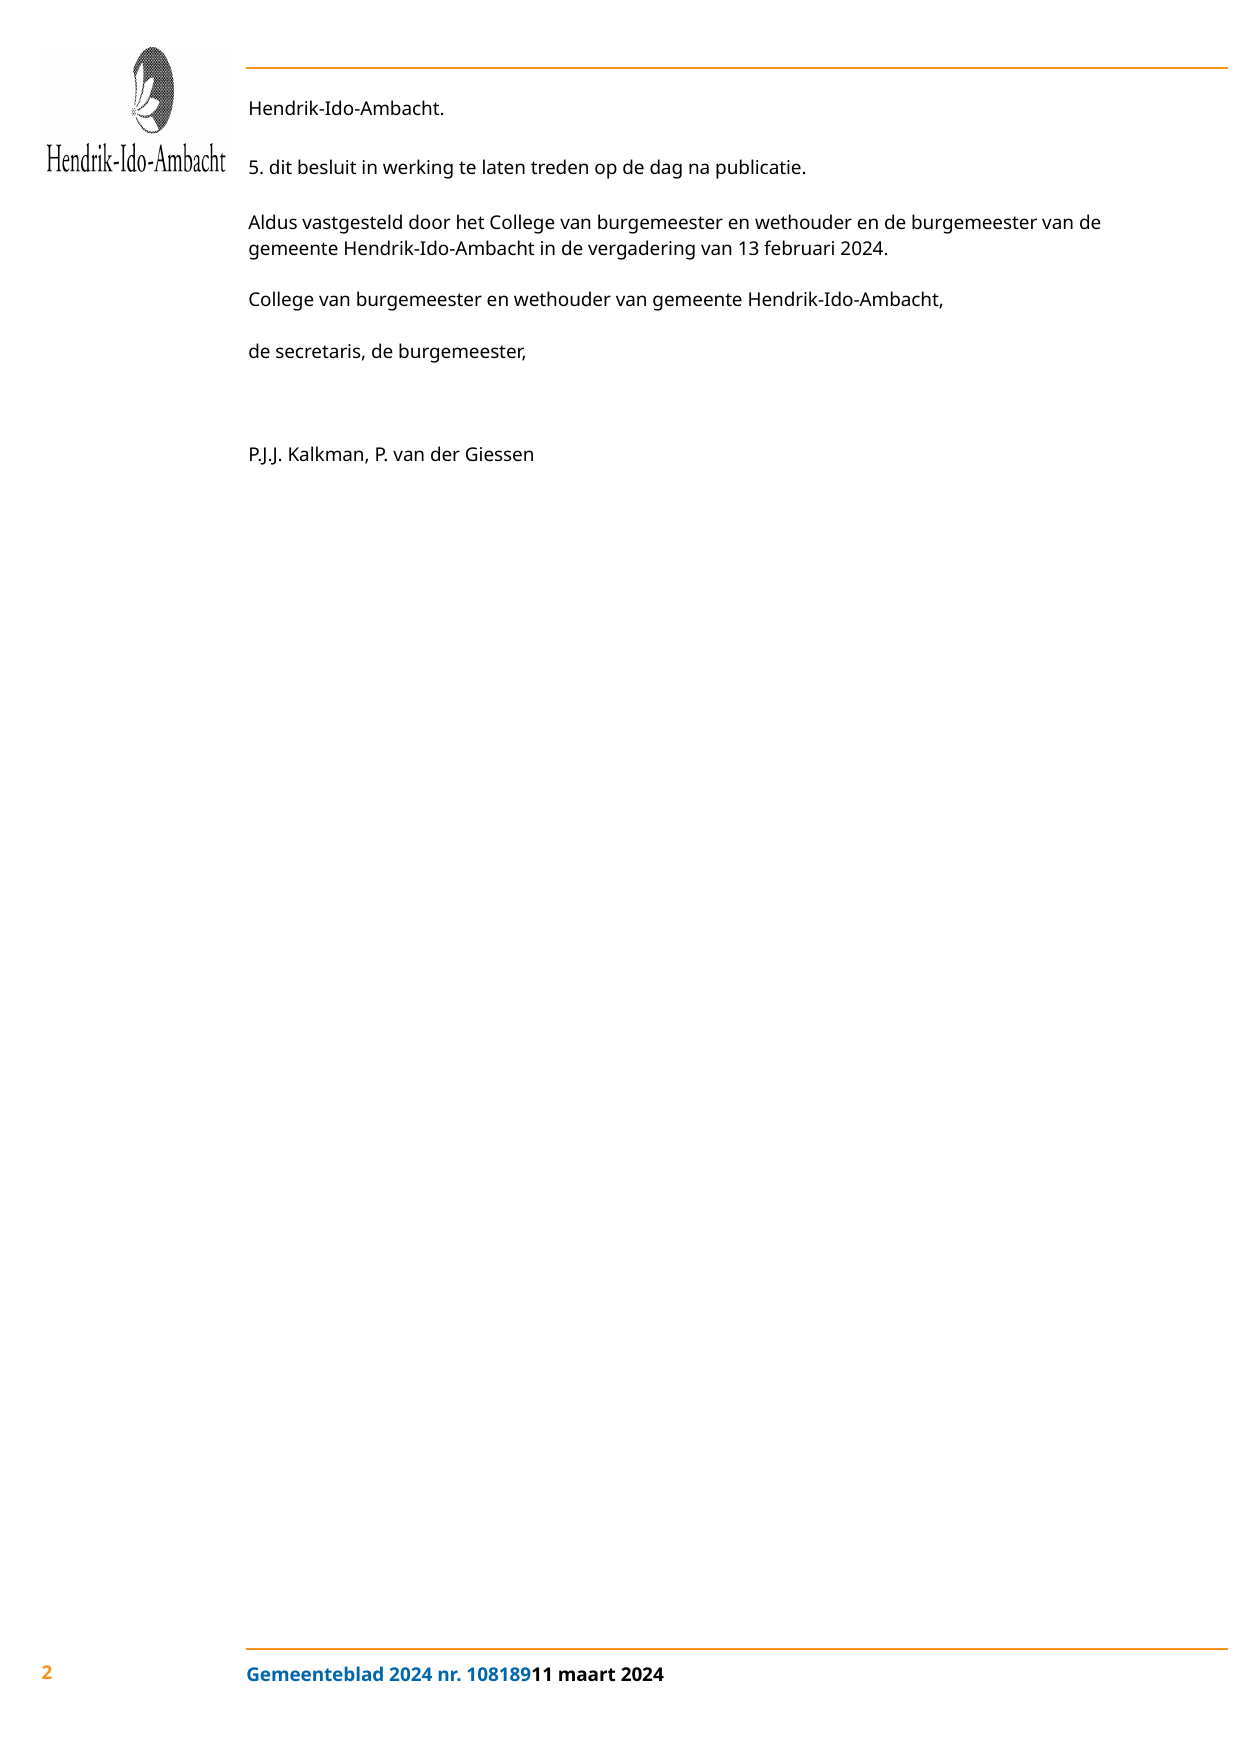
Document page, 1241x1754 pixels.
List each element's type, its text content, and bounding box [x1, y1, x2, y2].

text 5. dit besluit in werking te laten treden op de dag na publicatie. [248, 154, 1152, 180]
text College van burgemeester en wethouder van gemeente Hendrik-Ido-Ambacht, [248, 286, 1152, 312]
text de secretaris, de burgemeester, [248, 338, 1152, 364]
picture [41, 47, 231, 172]
text Aldus vastgesteld door het College van burgemeester en wethouder en de burgemeester van de gemeente Hendrik-Ido-Ambacht in de vergadering van 13 februari 2024. [248, 209, 1152, 261]
text P.J.J. Kalkman, P. van der Giessen [248, 441, 1152, 467]
text Hendrik-Ido-Ambacht. [248, 95, 1152, 121]
